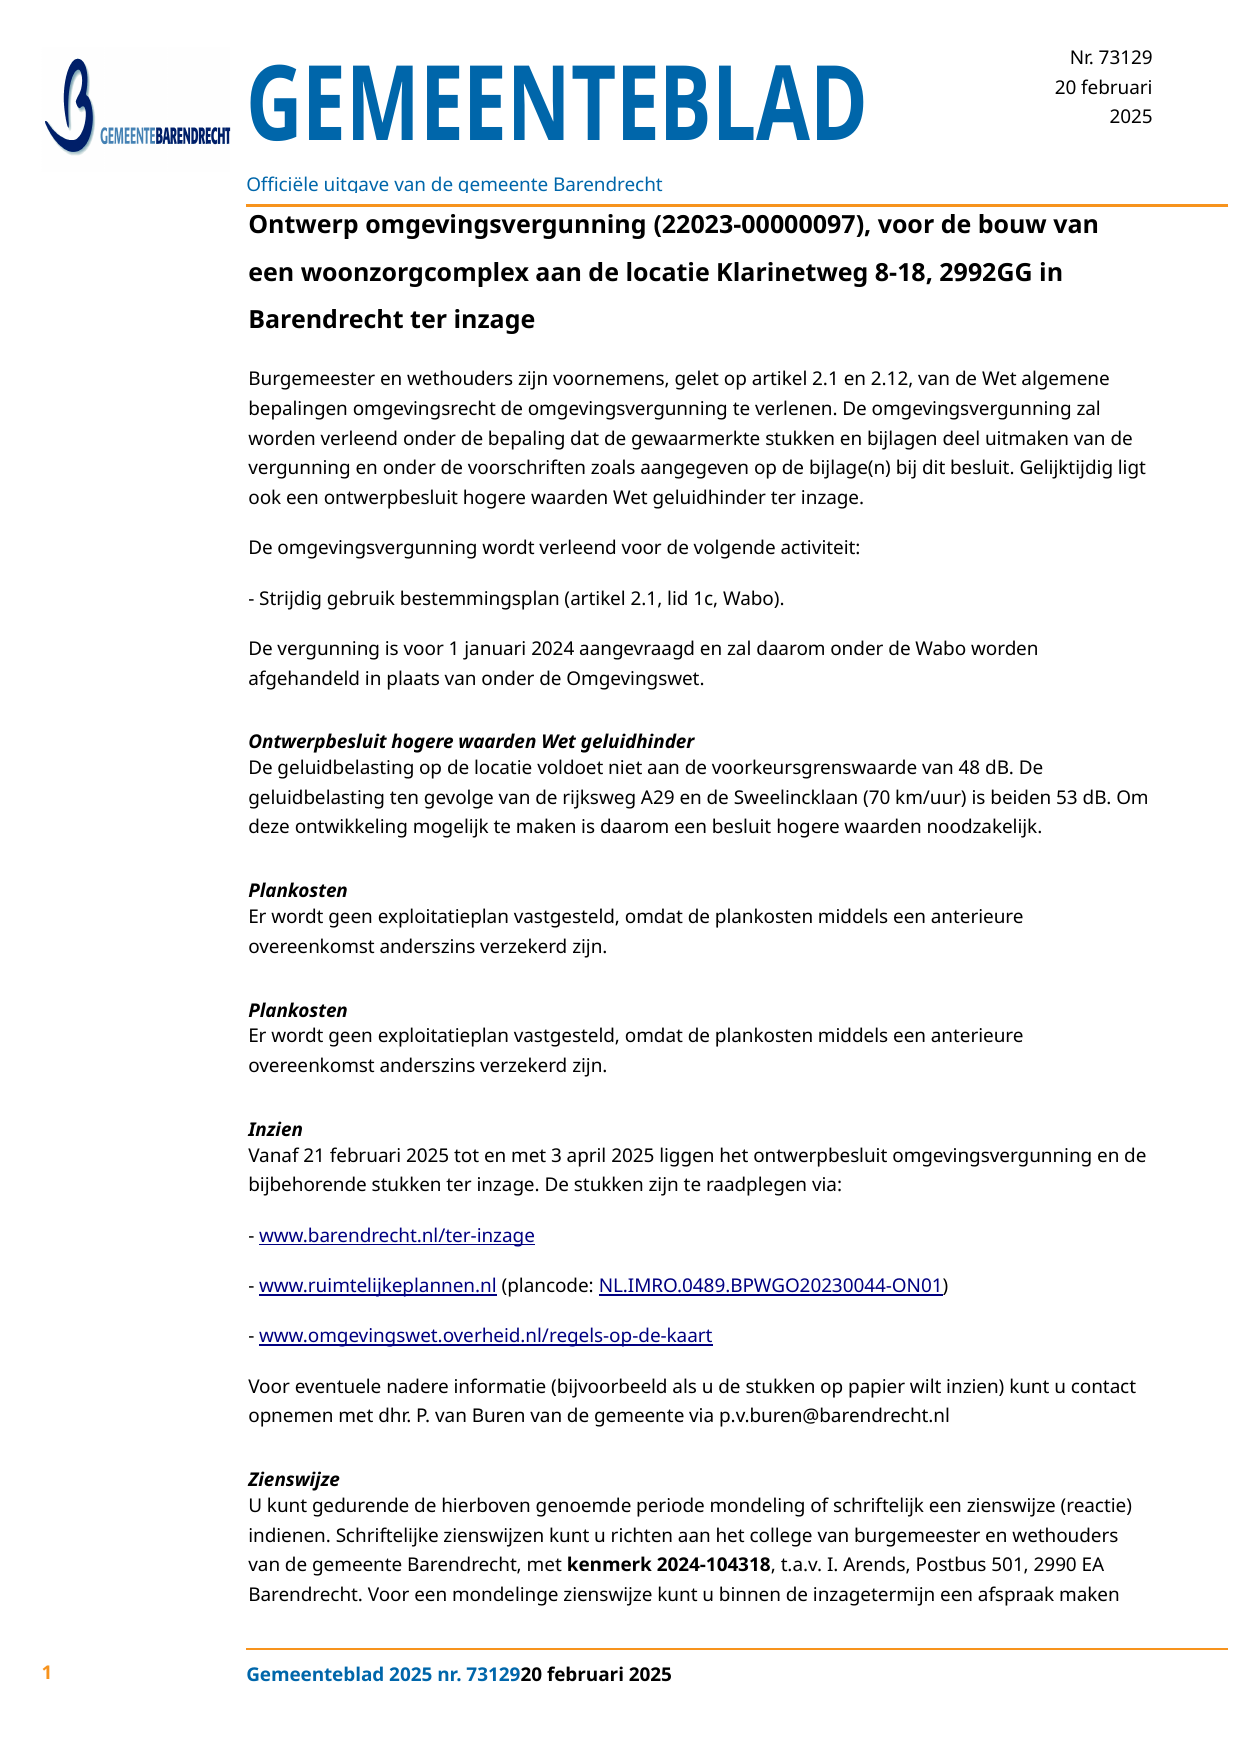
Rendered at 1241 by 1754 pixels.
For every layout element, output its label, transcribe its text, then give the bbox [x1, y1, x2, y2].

text Burgemeester en wethouders zijn voornemens, gelet op artikel 2.1 en 2.12, van de Wet algemene bepalingen omgevingsrecht de omgevingsvergunning te verlenen. De omgevingsvergunning zal worden verleend onder de bepaling dat de gewaarmerkte stukken en bijlagen deel uitmaken van de vergunning en onder de voorschriften zoals aangegeven op de bijlage(n) bij dit besluit. Gelijktijdig ligt ook een ontwerpbesluit hogere waarden Wet geluidhinder ter inzage. [248, 366, 1152, 509]
text Plankosten [248, 877, 1152, 903]
text - Strijdig gebruik bestemmingsplan (artikel 2.1, lid 1c, Wabo). [248, 585, 1152, 610]
text - www.ruimtelijkeplannen.nl (plancode: NL.IMRO.0489.BPWGO20230044-ON01) [248, 1272, 1152, 1298]
text Plankosten [248, 997, 1152, 1022]
text - www.barendrecht.nl/ter-inzage [248, 1222, 1152, 1247]
text Ontwerp omgevingsvergunning (22023-00000097), voor de bouw van een woonzorgcomplex aan de locatie Klarinetweg 8-18, 2992GG in Barendrecht ter inzage [248, 207, 1152, 336]
picture [41, 47, 231, 172]
text Inzien [248, 1116, 1152, 1142]
text Voor eventuele nadere informatie (bijvoorbeeld als u de stukken op papier wilt inzien) kunt u contact opnemen met dhr. P. van Buren van de gemeente via p.v.buren@barendrecht.nl [248, 1373, 1152, 1428]
text Er wordt geen exploitatieplan vastgesteld, omdat de plankosten middels een anterieure overeenkomst anderszins verzekerd zijn. [248, 903, 1152, 958]
text De omgevingsvergunning wordt verleend voor de volgende activiteit: [248, 534, 1152, 560]
text Ontwerpbesluit hogere waarden Wet geluidhinder [248, 729, 1152, 754]
text Er wordt geen exploitatieplan vastgesteld, omdat de plankosten middels een anterieure overeenkomst anderszins verzekerd zijn. [248, 1022, 1152, 1078]
text De geluidbelasting op de locatie voldoet niet aan de voorkeursgrenswaarde van 48 dB. De geluidbelasting ten gevolge van de rijksweg A29 en de Sweelincklaan (70 km/uur) is beiden 53 dB. Om deze ontwikkeling mogelijk te maken is daarom een besluit hogere waarden noodzakelijk. [248, 754, 1152, 839]
text Zienswijze [248, 1467, 1152, 1492]
text De vergunning is voor 1 januari 2024 aangevraagd en zal daarom onder de Wabo worden afgehandeld in plaats van onder de Omgevingswet. [248, 635, 1152, 690]
text - www.omgevingswet.overheid.nl/regels-op-de-kaart [248, 1323, 1152, 1348]
text Vanaf 21 februari 2025 tot en met 3 april 2025 liggen het ontwerpbesluit omgevingsvergunning en de bijbehorende stukken ter inzage. De stukken zijn te raadplegen via: [248, 1142, 1152, 1197]
text U kunt gedurende de hierboven genoemde periode mondeling of schriftelijk een zienswijze (reactie) indienen. Schriftelijke zienswijzen kunt u richten aan het college van burgemeester en wethouders van de gemeente Barendrecht, met kenmerk 2024-104318, t.a.v. I. Arends, Postbus 501, 2990 EA Barendrecht. Voor een mondelinge zienswijze kunt u binnen de inzagetermijn een afspraak maken [248, 1492, 1152, 1607]
